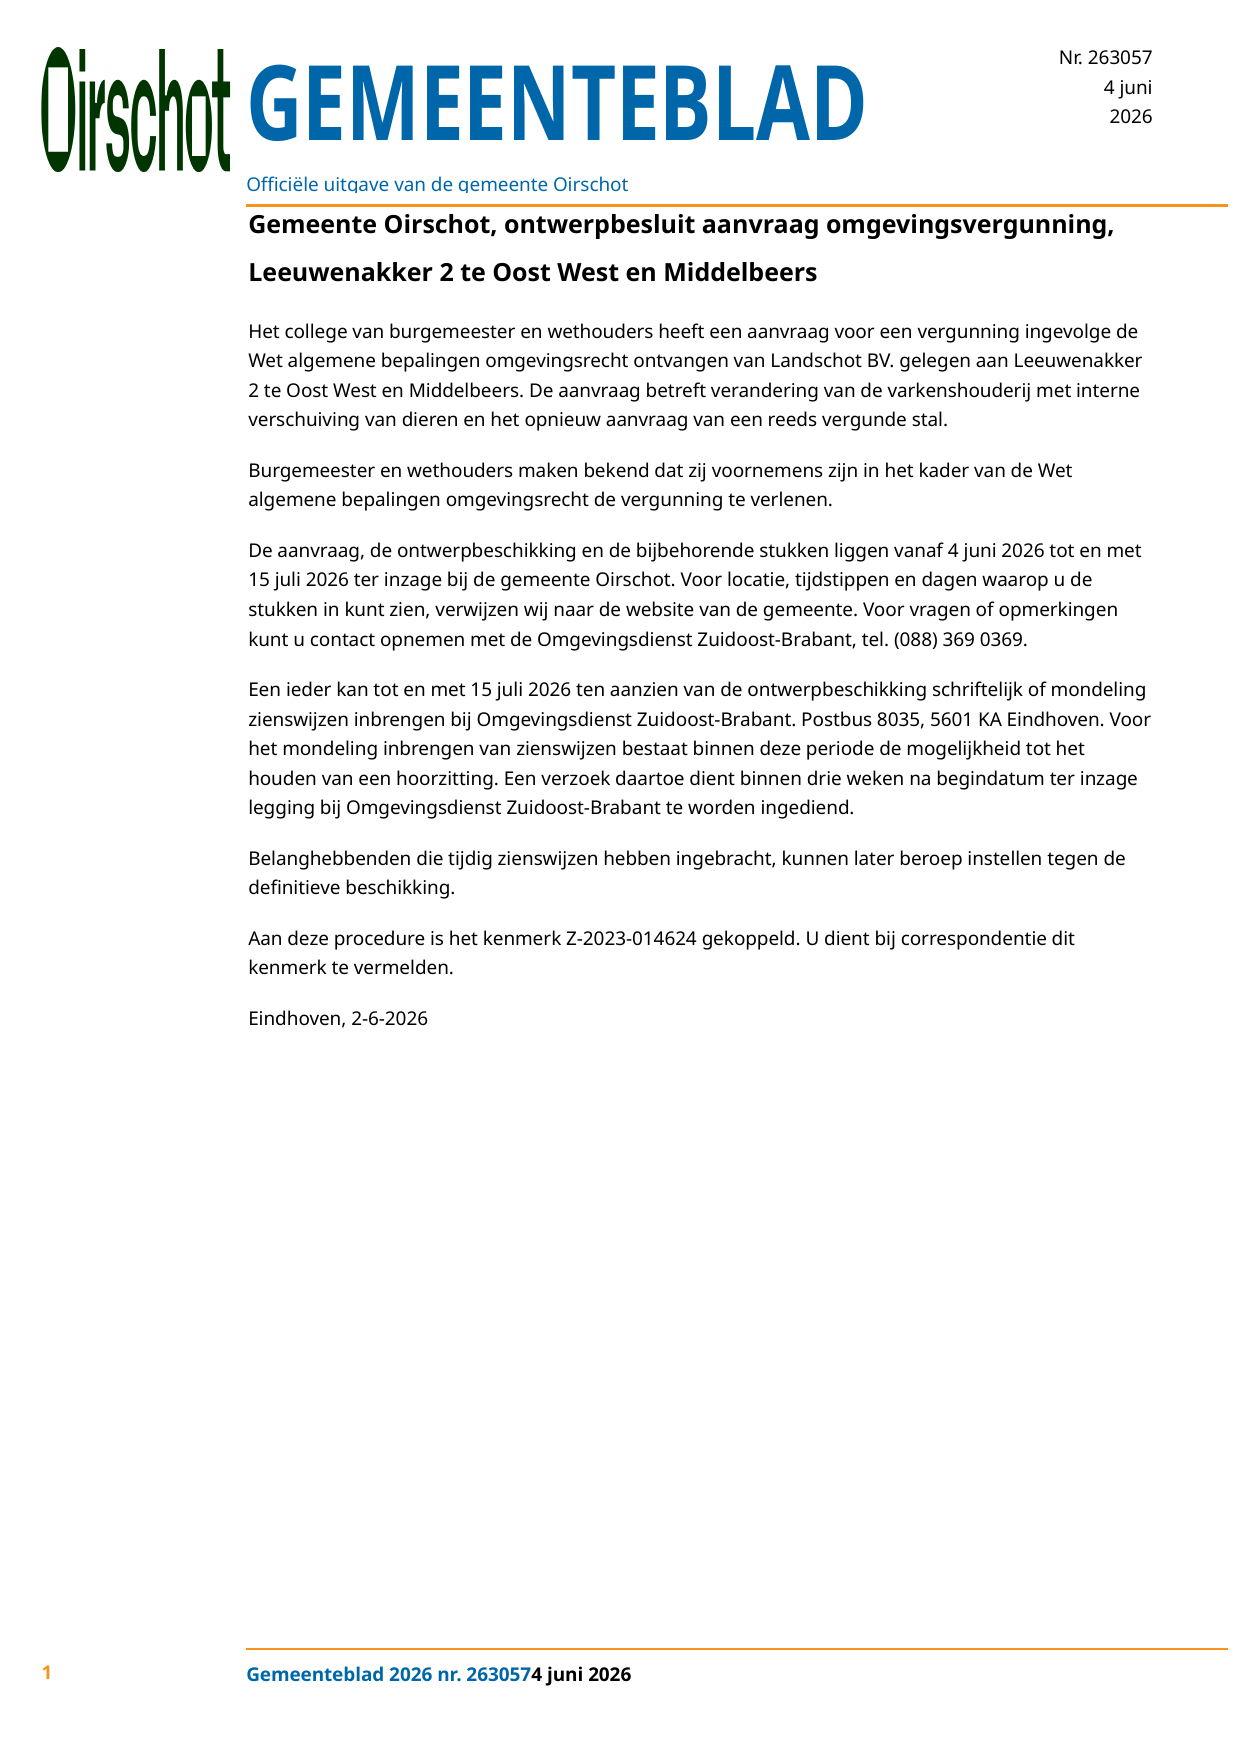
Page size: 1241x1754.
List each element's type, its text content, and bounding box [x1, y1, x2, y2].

text Belanghebbenden die tijdig zienswijzen hebben ingebracht, kunnen later beroep instellen tegen de definitieve beschikking. [248, 845, 1152, 900]
text Een ieder kan tot en met 15 juli 2026 ten aanzien van de ontwerpbeschikking schriftelijk of mondeling zienswijzen inbrengen bij Omgevingsdienst Zuidoost-Brabant. Postbus 8035, 5601 KA Eindhoven. Voor het mondeling inbrengen van zienswijzen bestaat binnen deze periode de mogelijkheid tot het houden van een hoorzitting. Een verzoek daartoe dient binnen drie weken na begindatum ter inzage legging bij Omgevingsdienst Zuidoost-Brabant te worden ingediend. [248, 676, 1152, 820]
text Eindhoven, 2-6-2026 [248, 1005, 1152, 1031]
text Burgemeester en wethouders maken bekend dat zij voornemens zijn in het kader van de Wet algemene bepalingen omgevingsrecht de vergunning te verlenen. [248, 457, 1152, 512]
text Aan deze procedure is het kenmerk Z-2023-014624 gekoppeld. U dient bij correspondentie dit kenmerk te vermelden. [248, 925, 1152, 980]
picture [41, 47, 231, 172]
text De aanvraag, de ontwerpbeschikking en de bijbehorende stukken liggen vanaf 4 juni 2026 tot en met 15 juli 2026 ter inzage bij de gemeente Oirschot. Voor locatie, tijdstippen en dagen waarop u de stukken in kunt zien, verwijzen wij naar de website van de gemeente. Voor vragen of opmerkingen kunt u contact opnemen met de Omgevingsdienst Zuidoost-Brabant, tel. (088) 369 0369. [248, 537, 1152, 652]
text Het college van burgemeester en wethouders heeft een aanvraag voor een vergunning ingevolge de Wet algemene bepalingen omgevingsrecht ontvangen van Landschot BV. gelegen aan Leeuwenakker 2 te Oost West en Middelbeers. De aanvraag betreft verandering van de varkenshouderij met interne verschuiving van dieren en het opnieuw aanvraag van een reeds vergunde stal. [248, 318, 1152, 432]
text Gemeente Oirschot, ontwerpbesluit aanvraag omgevingsvergunning, Leeuwenakker 2 te Oost West en Middelbeers [248, 207, 1152, 288]
